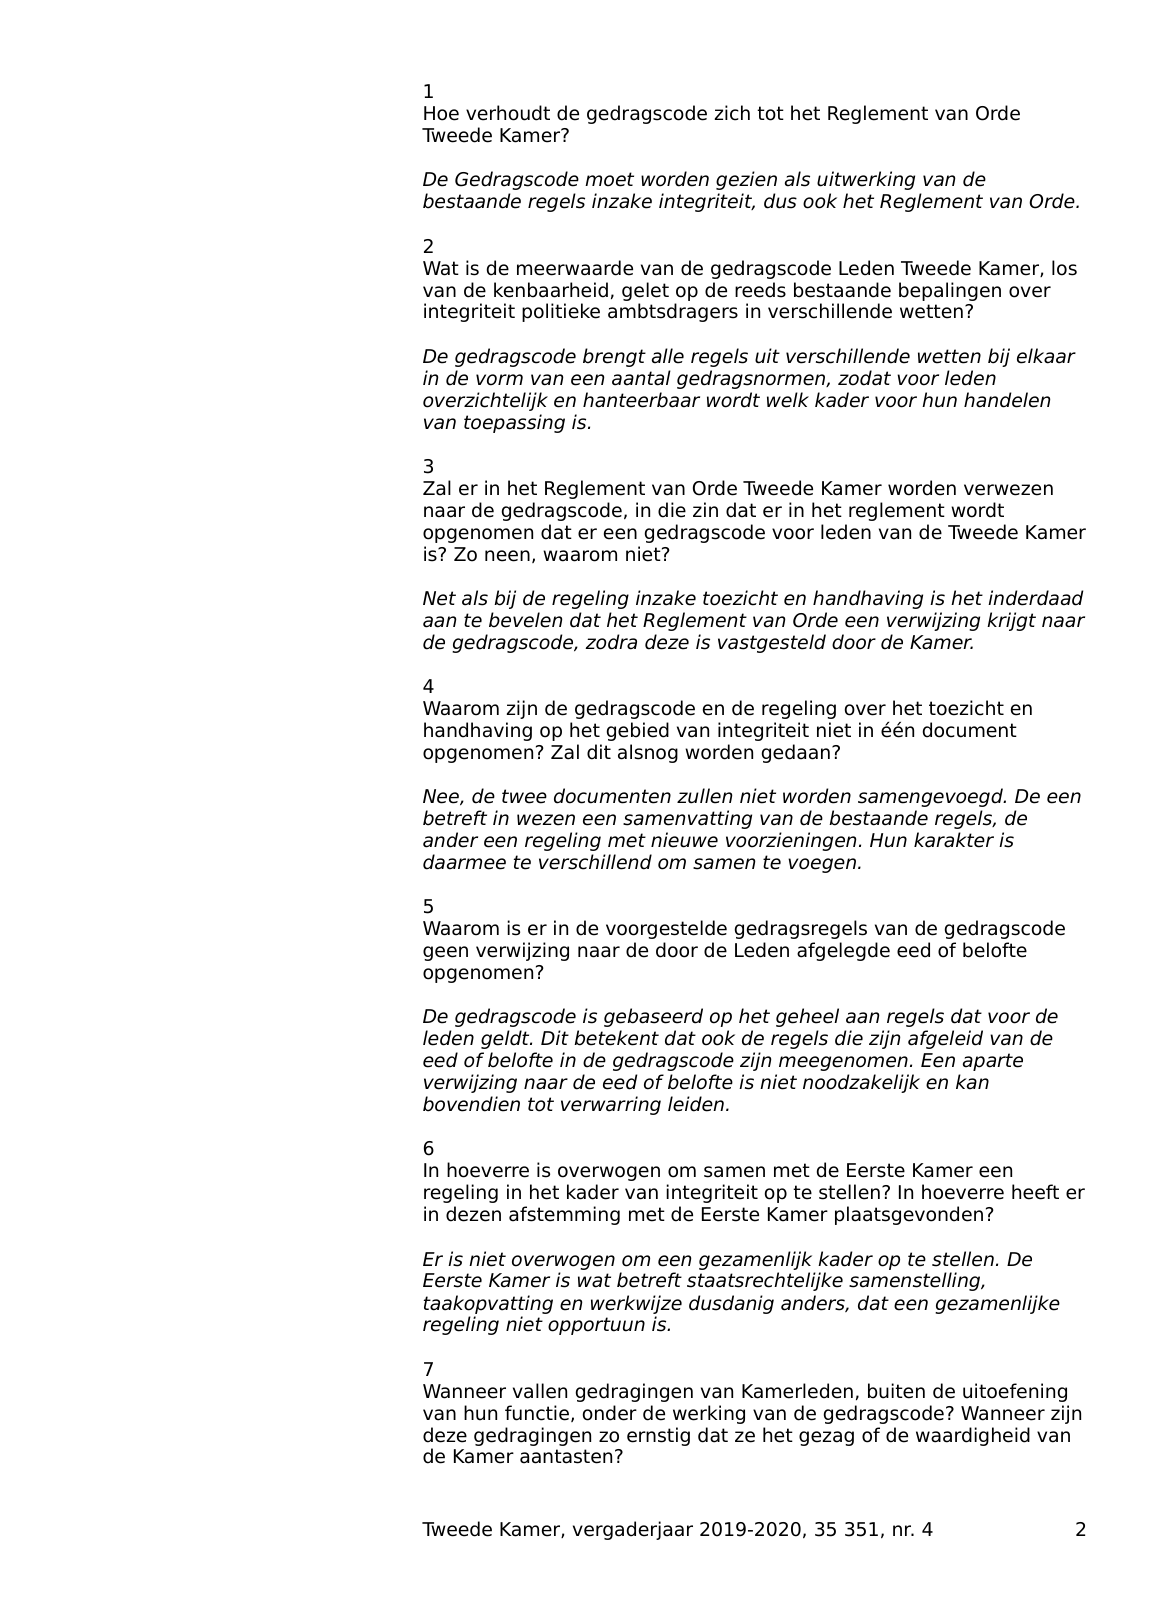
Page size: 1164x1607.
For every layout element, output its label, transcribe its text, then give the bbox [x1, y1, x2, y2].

text Waarom zijn de gedragscode en de regeling over het toezicht en handhaving op het gebied van integriteit niet in één document opgenomen? Zal dit alsnog worden gedaan? [422, 698, 1087, 764]
text 6 [422, 1138, 1087, 1160]
text 3 [422, 456, 1087, 478]
text Waarom is er in de voorgestelde gedragsregels van de gedragscode geen verwijzing naar de door de Leden afgelegde eed of belofte opgenomen? [422, 918, 1087, 984]
text Nee, de twee documenten zullen niet worden samengevoegd. De een betreft in wezen een samenvatting van de bestaande regels, de ander een regeling met nieuwe voorzieningen. Hun karakter is daarmee te verschillend om samen te voegen. [422, 786, 1087, 874]
text Hoe verhoudt de gedragscode zich tot het Reglement van Orde Tweede Kamer? [422, 103, 1087, 147]
text Zal er in het Reglement van Orde Tweede Kamer worden verwezen naar de gedragscode, in die zin dat er in het reglement wordt opgenomen dat er een gedragscode voor leden van de Tweede Kamer is? Zo neen, waarom niet? [422, 478, 1087, 566]
text 2 [422, 236, 1087, 257]
text 5 [422, 896, 1087, 918]
text De gedragscode is gebaseerd op het geheel aan regels dat voor de leden geldt. Dit betekent dat ook de regels die zijn afgeleid van de eed of belofte in de gedragscode zijn meegenomen. Een aparte verwijzing naar de eed of belofte is niet noodzakelijk en kan bovendien tot verwarring leiden. [422, 1006, 1087, 1116]
text Wanneer vallen gedragingen van Kamerleden, buiten de uitoefening van hun functie, onder de werking van de gedragscode? Wanneer zijn deze gedragingen zo ernstig dat ze het gezag of de waardigheid van de Kamer aantasten? [422, 1381, 1087, 1468]
text In hoeverre is overwogen om samen met de Eerste Kamer een regeling in het kader van integriteit op te stellen? In hoeverre heeft er in dezen afstemming met de Eerste Kamer plaatsgevonden? [422, 1160, 1087, 1226]
text 4 [422, 676, 1087, 698]
text 7 [422, 1358, 1087, 1381]
text Er is niet overwogen om een gezamenlijk kader op te stellen. De Eerste Kamer is wat betreft staatsrechtelijke samenstelling, taakopvatting en werkwijze dusdanig anders, dat een gezamenlijke regeling niet opportuun is. [422, 1248, 1087, 1336]
text Net als bij de regeling inzake toezicht en handhaving is het inderdaad aan te bevelen dat het Reglement van Orde een verwijzing krijgt naar de gedragscode, zodra deze is vastgesteld door de Kamer. [422, 588, 1087, 654]
text De gedragscode brengt alle regels uit verschillende wetten bij elkaar in de vorm van een aantal gedragsnormen, zodat voor leden overzichtelijk en hanteerbaar wordt welk kader voor hun handelen van toepassing is. [422, 346, 1087, 433]
text De Gedragscode moet worden gezien als uitwerking van de bestaande regels inzake integriteit, dus ook het Reglement van Orde. [422, 169, 1087, 213]
text Wat is de meerwaarde van de gedragscode Leden Tweede Kamer, los van de kenbaarheid, gelet op de reeds bestaande bepalingen over integriteit politieke ambtsdragers in verschillende wetten? [422, 257, 1087, 323]
text 1 [422, 81, 1087, 103]
